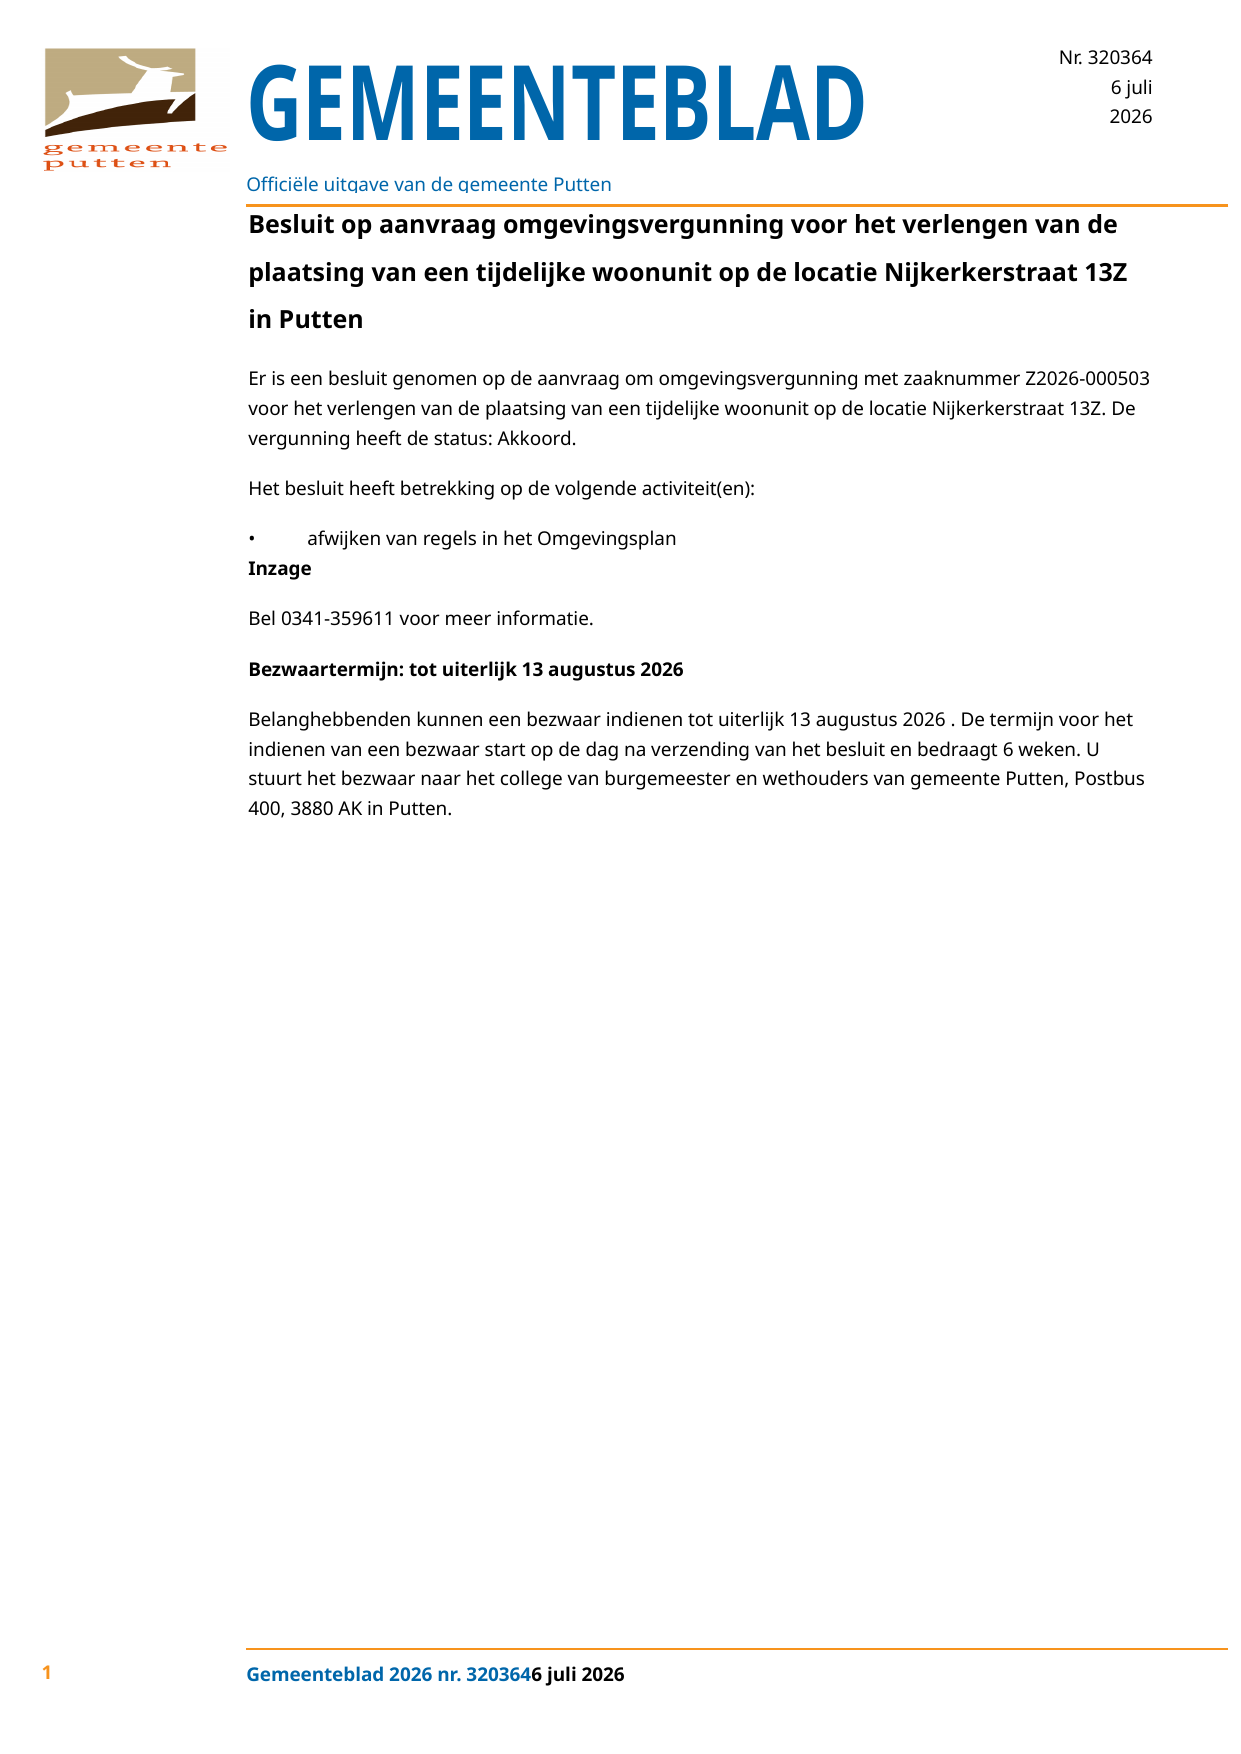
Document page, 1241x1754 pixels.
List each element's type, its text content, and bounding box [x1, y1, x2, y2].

text Bezwaartermijn: tot uiterlijk 13 augustus 2026 [248, 656, 1152, 682]
text Het besluit heeft betrekking op de volgende activiteit(en): [248, 475, 1152, 501]
text Er is een besluit genomen op de aanvraag om omgevingsvergunning met zaaknummer Z2026-000503 voor het verlengen van de plaatsing van een tijdelijke woonunit op de locatie Nijkerkerstraat 13Z. De vergunning heeft de status: Akkoord. [248, 366, 1152, 450]
text Belanghebbenden kunnen een bezwaar indienen tot uiterlijk 13 augustus 2026 . De termijn voor het indienen van een bezwaar start op de dag na verzending van het besluit en bedraagt 6 weken. U stuurt het bezwaar naar het college van burgemeester en wethouders van gemeente Putten, Postbus 400, 3880 AK in Putten. [248, 706, 1152, 821]
text Inzage [248, 555, 1152, 581]
list afwijken van regels in het Omgevingsplan [248, 526, 1152, 551]
picture [41, 47, 231, 172]
text Besluit op aanvraag omgevingsvergunning voor het verlengen van de plaatsing van een tijdelijke woonunit op de locatie Nijkerkerstraat 13Z in Putten [248, 207, 1152, 336]
text Bel 0341-359611 voor meer informatie. [248, 606, 1152, 631]
